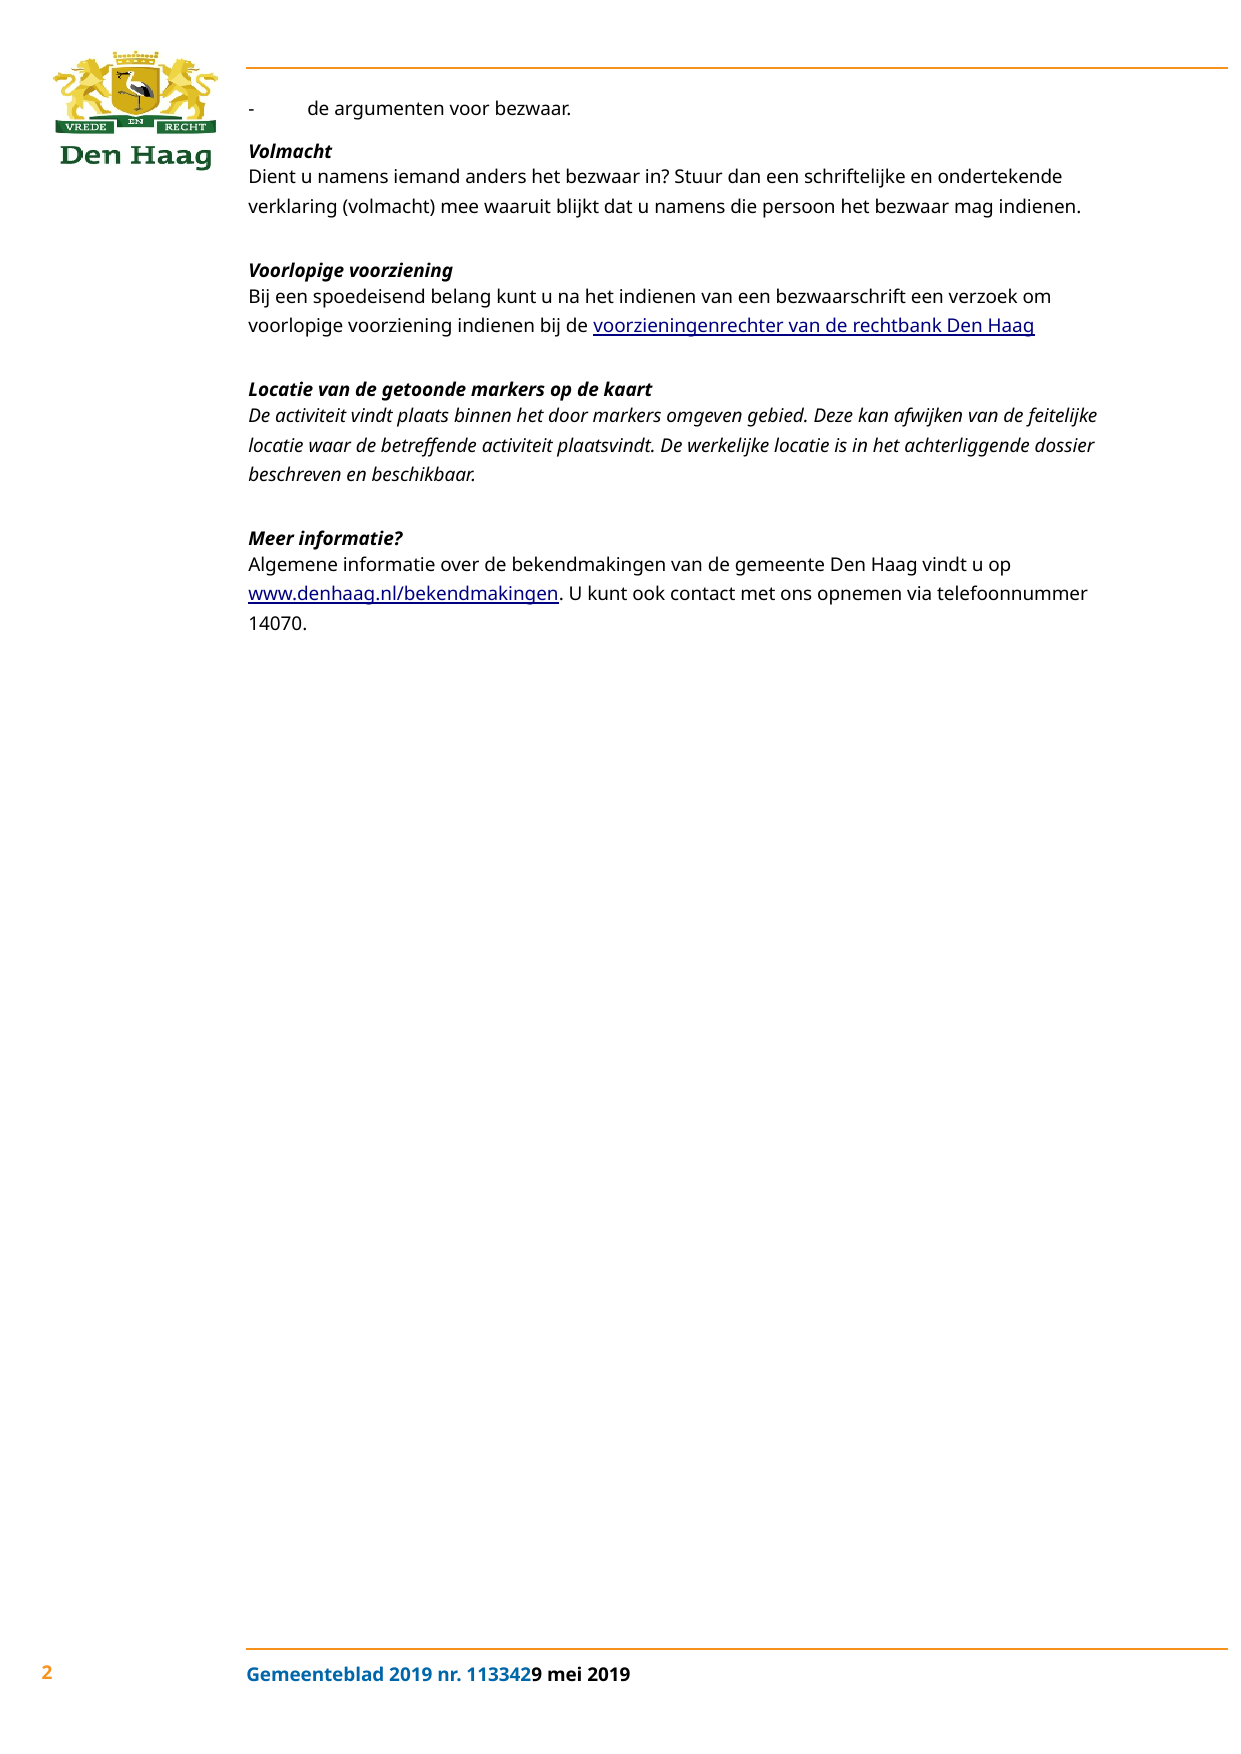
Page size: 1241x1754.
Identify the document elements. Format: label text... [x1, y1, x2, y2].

text Bij een spoedeisend belang kunt u na het indienen van een bezwaarschrift een verzoek om voorlopige voorziening indienen bij de voorzieningenrechter van de rechtbank Den Haag [248, 283, 1152, 338]
text Dient u namens iemand anders het bezwaar in? Stuur dan een schriftelijke en ondertekende verklaring (volmacht) mee waaruit blijkt dat u namens die persoon het bezwaar mag indienen. [248, 164, 1152, 219]
list de argumenten voor bezwaar. [248, 95, 1152, 121]
text Voorlopige voorziening [248, 257, 1152, 283]
text Volmacht [248, 138, 1152, 164]
text Locatie van de getoonde markers op de kaart [248, 376, 1152, 402]
text De activiteit vindt plaats binnen het door markers omgeven gebied. Deze kan afwijken van de feitelijke locatie waar de betreffende activiteit plaatsvindt. De werkelijke locatie is in het achterliggende dossier beschreven en beschikbaar. [248, 402, 1152, 487]
text Meer informatie? [248, 525, 1152, 551]
picture [41, 47, 231, 172]
text Algemene informatie over de bekendmakingen van de gemeente Den Haag vindt u op www.denhaag.nl/bekendmakingen. U kunt ook contact met ons opnemen via telefoonnummer 14070. [248, 551, 1152, 636]
